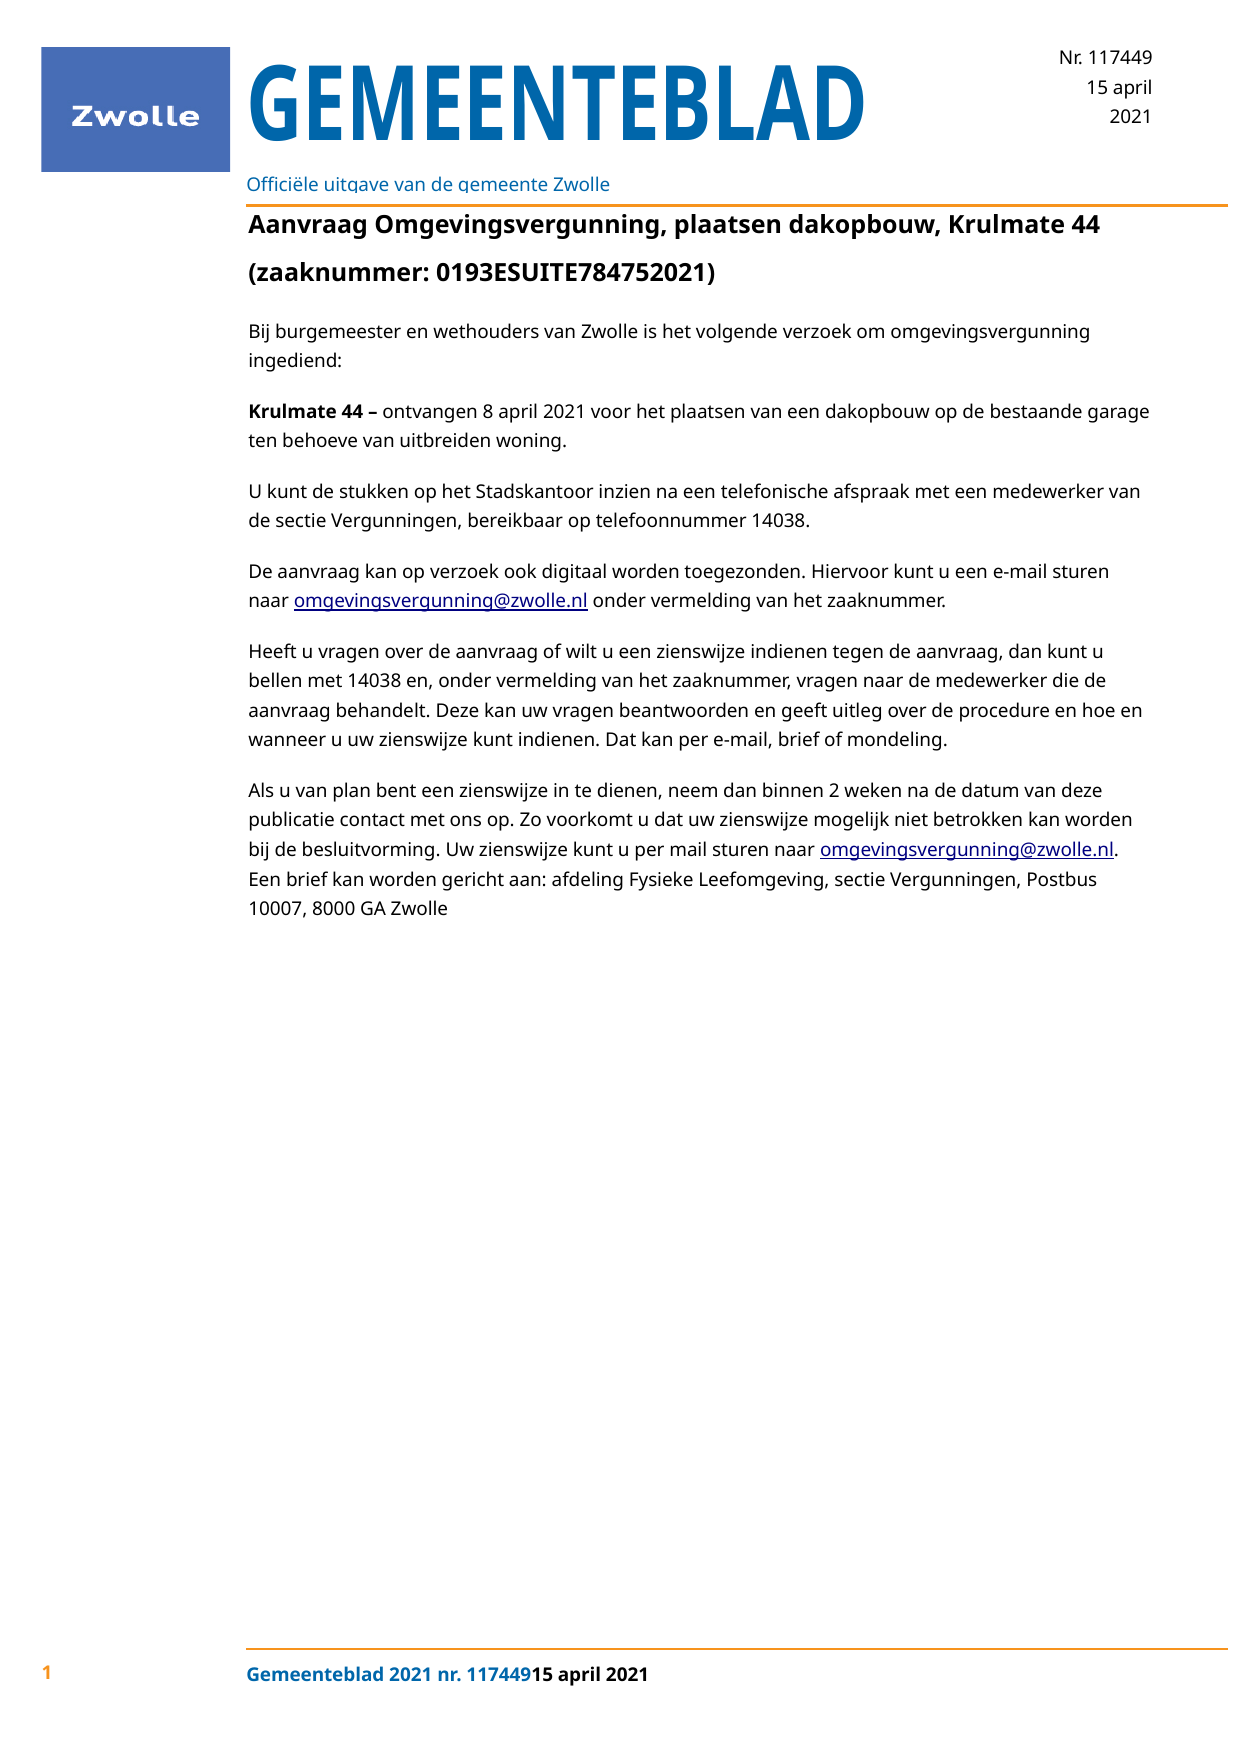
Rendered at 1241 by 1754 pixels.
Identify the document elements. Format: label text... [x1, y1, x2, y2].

text De aanvraag kan op verzoek ook digitaal worden toegezonden. Hiervoor kunt u een e-mail sturen naar omgevingsvergunning@zwolle.nl onder vermelding van het zaaknummer. [248, 558, 1152, 613]
picture [41, 47, 231, 172]
text Heeft u vragen over de aanvraag of wilt u een zienswijze indienen tegen de aanvraag, dan kunt u bellen met 14038 en, onder vermelding van het zaaknummer, vragen naar de medewerker die de aanvraag behandelt. Deze kan uw vragen beantwoorden en geeft uitleg over de procedure en hoe en wanneer u uw zienswijze kunt indienen. Dat kan per e-mail, brief of mondeling. [248, 638, 1152, 752]
text Krulmate 44 – ontvangen 8 april 2021 voor het plaatsen van een dakopbouw op de bestaande garage ten behoeve van uitbreiden woning. [248, 398, 1152, 453]
text U kunt de stukken op het Stadskantoor inzien na een telefonische afspraak met een medewerker van de sectie Vergunningen, bereikbaar op telefoonnummer 14038. [248, 478, 1152, 533]
text Bij burgemeester en wethouders van Zwolle is het volgende verzoek om omgevingsvergunning ingediend: [248, 318, 1152, 373]
text Aanvraag Omgevingsvergunning, plaatsen dakopbouw, Krulmate 44 (zaaknummer: 0193ESUITE784752021) [248, 207, 1152, 288]
text Als u van plan bent een zienswijze in te dienen, neem dan binnen 2 weken na de datum van deze publicatie contact met ons op. Zo voorkomt u dat uw zienswijze mogelijk niet betrokken kan worden bij de besluitvorming. Uw zienswijze kunt u per mail sturen naar omgevingsvergunning@zwolle.nl. Een brief kan worden gericht aan: afdeling Fysieke Leefomgeving, sectie Vergunningen, Postbus 10007, 8000 GA Zwolle [248, 777, 1152, 921]
